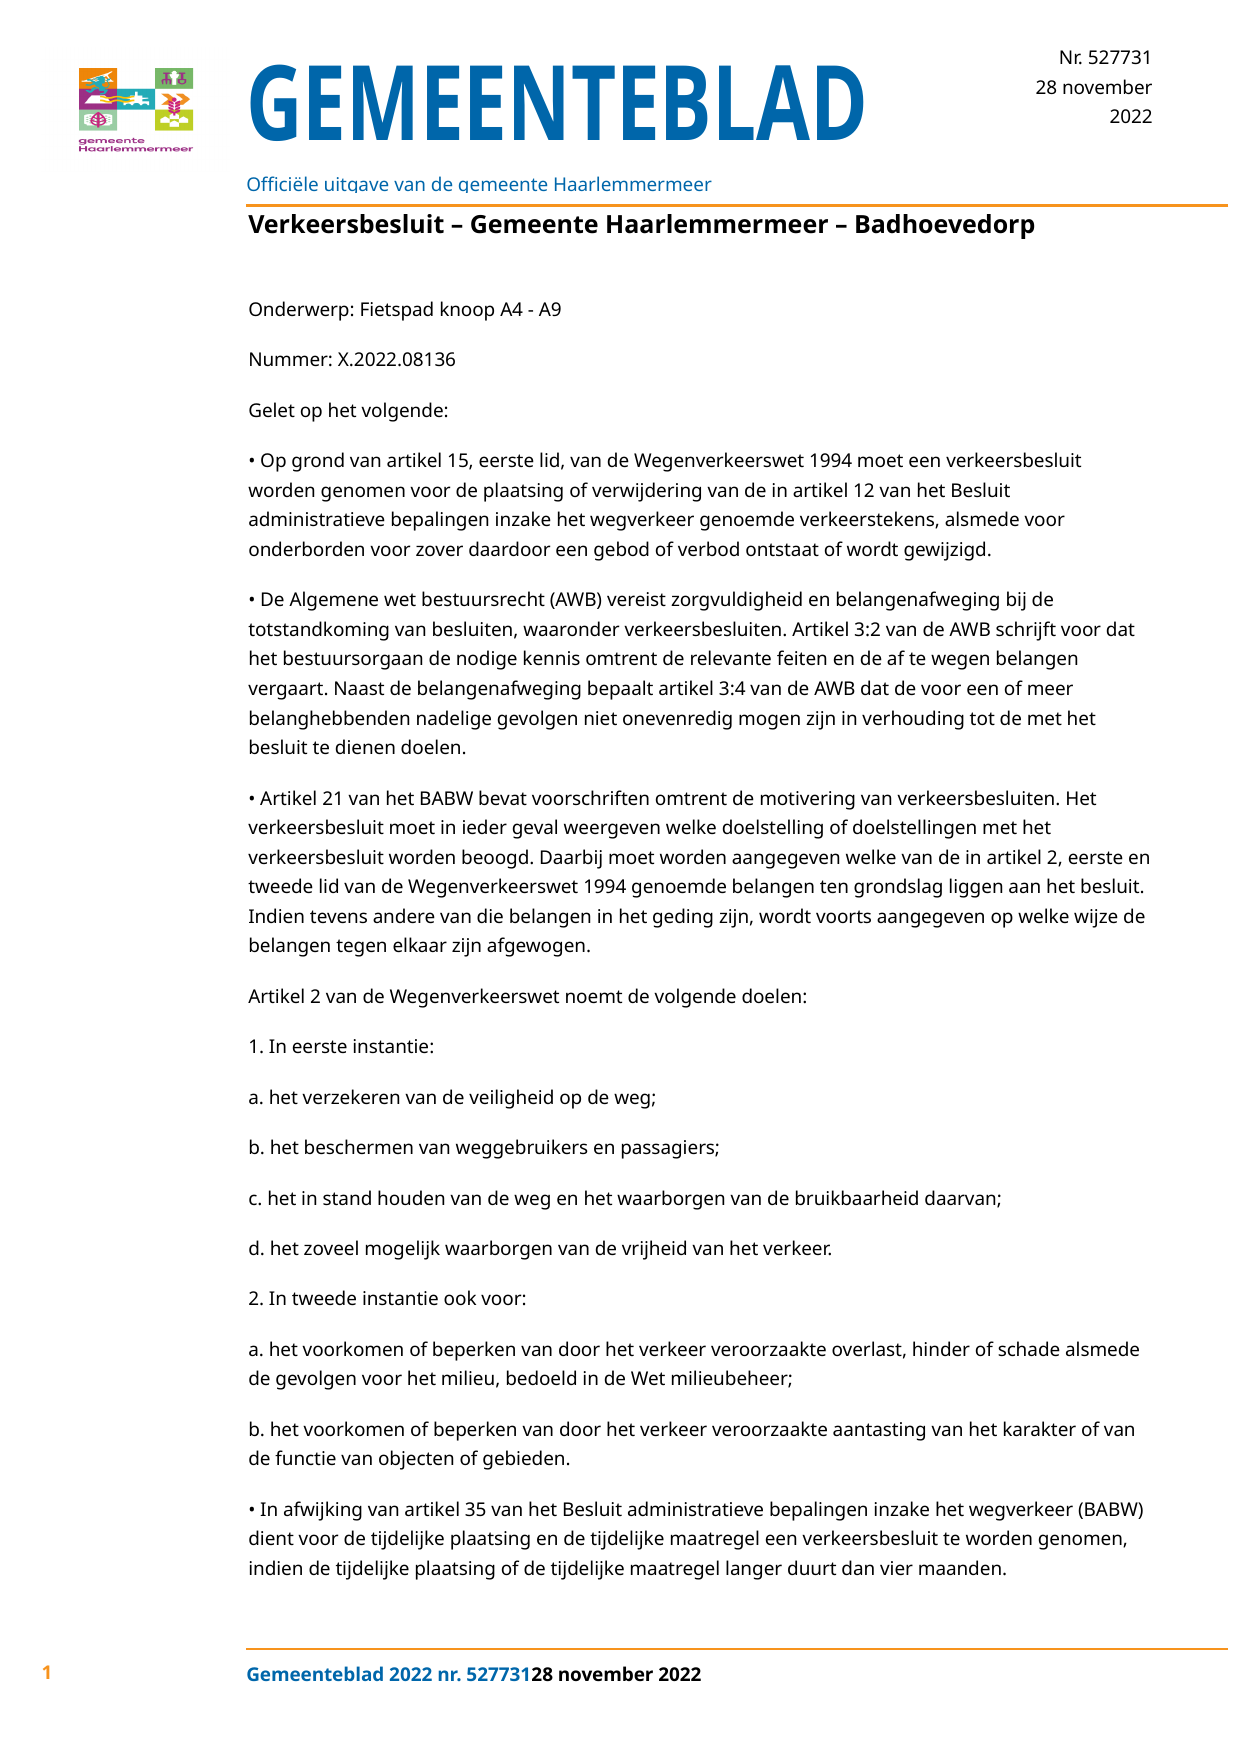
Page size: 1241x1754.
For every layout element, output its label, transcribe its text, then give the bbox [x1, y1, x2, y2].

text 1. In eerste instantie: [248, 1033, 1152, 1059]
text a. het voorkomen of beperken van door het verkeer veroorzaakte overlast, hinder of schade alsmede de gevolgen voor het milieu, bedoeld in de Wet milieubeheer; [248, 1336, 1152, 1391]
text b. het beschermen van weggebruikers en passagiers; [248, 1134, 1152, 1160]
text c. het in stand houden van de weg en het waarborgen van de bruikbaarheid daarvan; [248, 1185, 1152, 1211]
text 2. In tweede instantie ook voor: [248, 1286, 1152, 1311]
text • Op grond van artikel 15, eerste lid, van de Wegenverkeerswet 1994 moet een verkeersbesluit worden genomen voor de plaatsing of verwijdering van de in artikel 12 van het Besluit administratieve bepalingen inzake het wegverkeer genoemde verkeerstekens, alsmede voor onderborden voor zover daardoor een gebod of verbod ontstaat of wordt gewijzigd. [248, 447, 1152, 562]
text Nummer: X.2022.08136 [248, 346, 1152, 372]
text • De Algemene wet bestuursrecht (AWB) vereist zorgvuldigheid en belangenafweging bij de totstandkoming van besluiten, waaronder verkeersbesluiten. Artikel 3:2 van de AWB schrijft voor dat het bestuursorgaan de nodige kennis omtrent de relevante feiten en de af te wegen belangen vergaart. Naast de belangenafweging bepaalt artikel 3:4 van de AWB dat de voor een of meer belanghebbenden nadelige gevolgen niet onevenredig mogen zijn in verhouding tot de met het besluit te dienen doelen. [248, 586, 1152, 760]
text d. het zoveel mogelijk waarborgen van de vrijheid van het verkeer. [248, 1235, 1152, 1261]
text Onderwerp: Fietspad knoop A4 - A9 [248, 296, 1152, 322]
text Artikel 2 van de Wegenverkeerswet noemt de volgende doelen: [248, 983, 1152, 1009]
text Verkeersbesluit – Gemeente Haarlemmermeer – Badhoevedorp [248, 207, 1152, 241]
text • In afwijking van artikel 35 van het Besluit administratieve bepalingen inzake het wegverkeer (BABW) dient voor de tijdelijke plaatsing en de tijdelijke maatregel een verkeersbesluit te worden genomen, indien de tijdelijke plaatsing of de tijdelijke maatregel langer duurt dan vier maanden. [248, 1496, 1152, 1581]
text • Artikel 21 van het BABW bevat voorschriften omtrent de motivering van verkeersbesluiten. Het verkeersbesluit moet in ieder geval weergeven welke doelstelling of doelstellingen met het verkeersbesluit worden beoogd. Daarbij moet worden aangegeven welke van de in artikel 2, eerste en tweede lid van de Wegenverkeerswet 1994 genoemde belangen ten grondslag liggen aan het besluit. Indien tevens andere van die belangen in het geding zijn, wordt voorts aangegeven op welke wijze de belangen tegen elkaar zijn afgewogen. [248, 785, 1152, 958]
text a. het verzekeren van de veiligheid op de weg; [248, 1084, 1152, 1110]
picture [41, 47, 231, 172]
text b. het voorkomen of beperken van door het verkeer veroorzaakte aantasting van het karakter of van de functie van objecten of gebieden. [248, 1416, 1152, 1471]
text Gelet op het volgende: [248, 397, 1152, 423]
